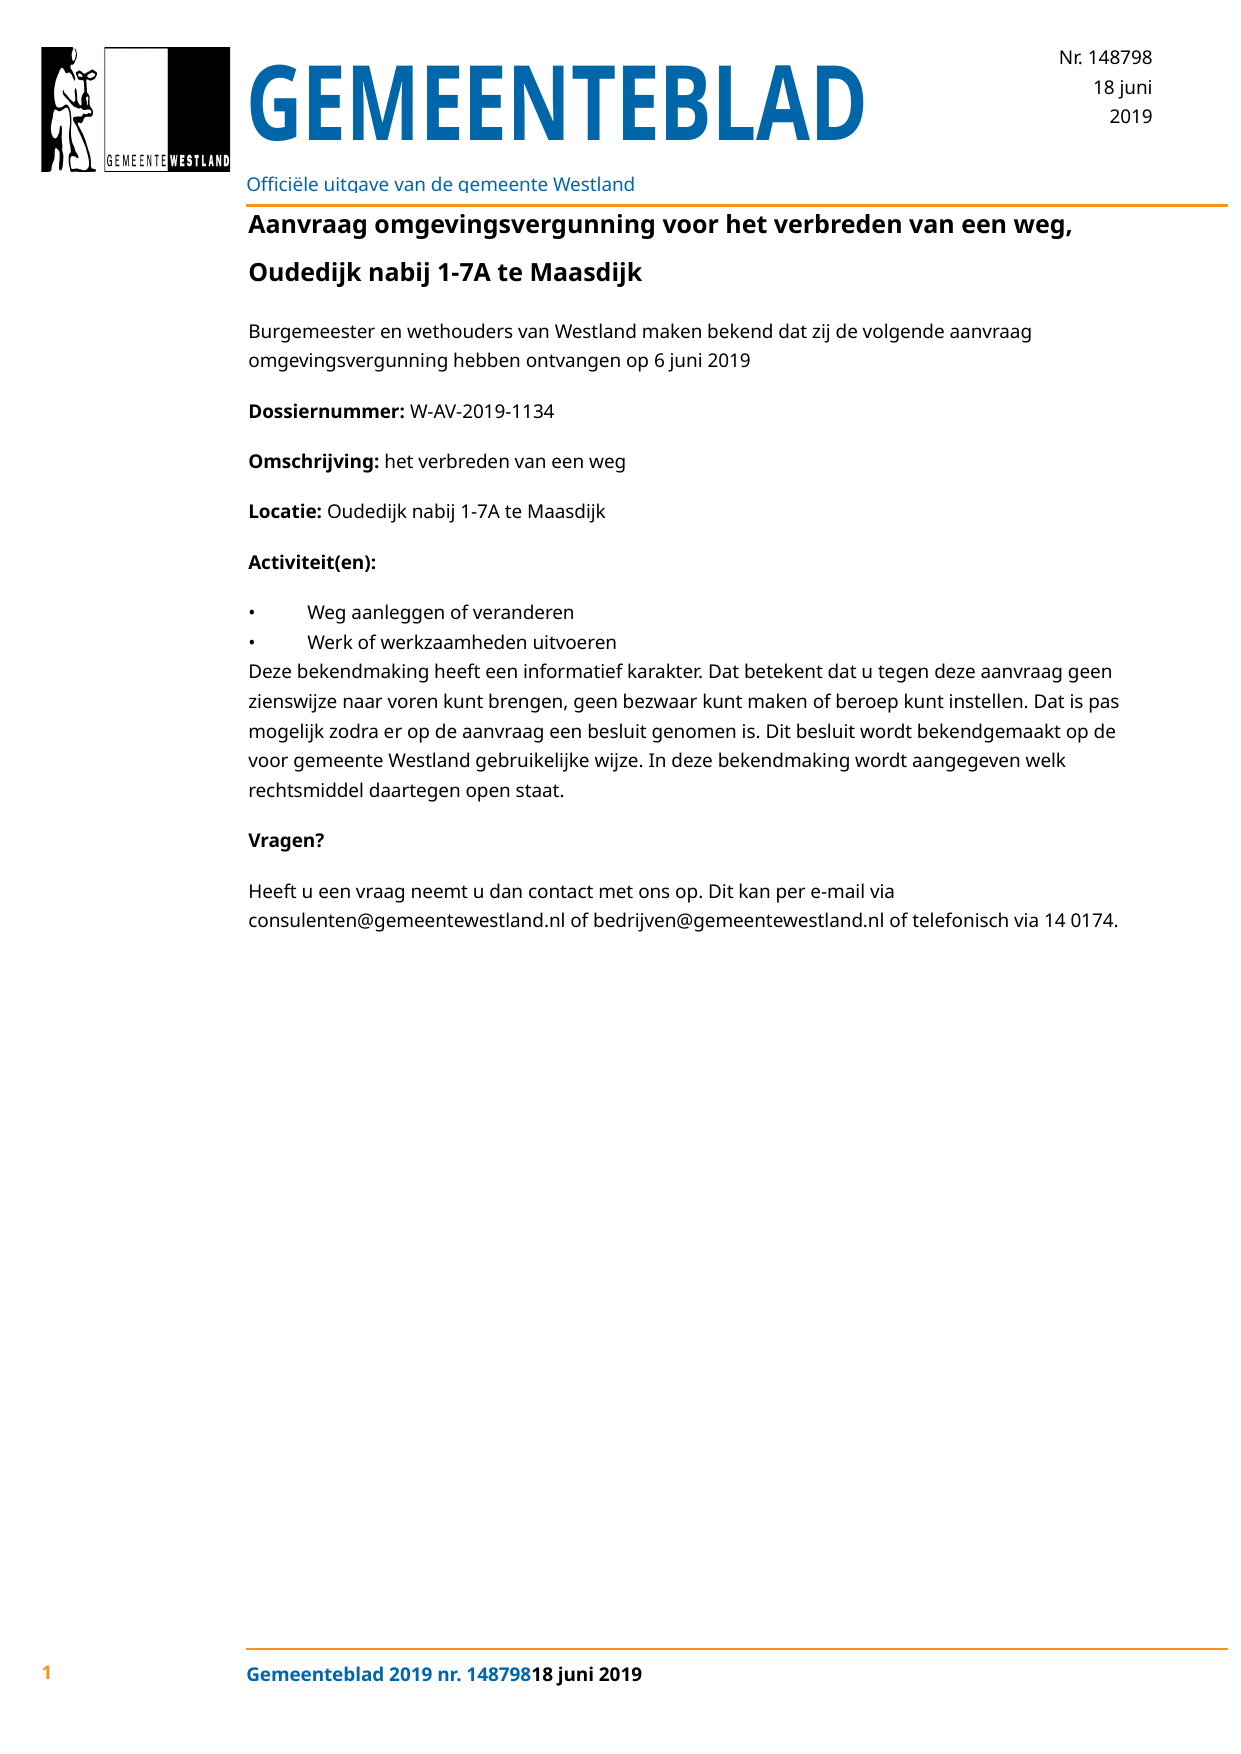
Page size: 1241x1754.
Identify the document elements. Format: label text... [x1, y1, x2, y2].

text Locatie: Oudedijk nabij 1-7A te Maasdijk [248, 499, 1152, 524]
text Deze bekendmaking heeft een informatief karakter. Dat betekent dat u tegen deze aanvraag geen zienswijze naar voren kunt brengen, geen bezwaar kunt maken of beroep kunt instellen. Dat is pas mogelijk zodra er op de aanvraag een besluit genomen is. Dit besluit wordt bekendgemaakt op de voor gemeente Westland gebruikelijke wijze. In deze bekendmaking wordt aangegeven welk rechtsmiddel daartegen open staat. [248, 659, 1152, 803]
text Activiteit(en): [248, 549, 1152, 575]
text Omschrijving: het verbreden van een weg [248, 448, 1152, 474]
list Werk of werkzaamheden uitvoeren [248, 629, 1152, 655]
text Aanvraag omgevingsvergunning voor het verbreden van een weg, Oudedijk nabij 1-7A te Maasdijk [248, 207, 1152, 288]
text Vragen? [248, 827, 1152, 853]
text Burgemeester en wethouders van Westland maken bekend dat zij de volgende aanvraag omgevingsvergunning hebben ontvangen op 6 juni 2019 [248, 318, 1152, 373]
list Weg aanleggen of veranderen [248, 599, 1152, 625]
text Heeft u een vraag neemt u dan contact met ons op. Dit kan per e-mail via consulenten@gemeentewestland.nl of bedrijven@gemeentewestland.nl of telefonisch via 14 0174. [248, 878, 1152, 933]
picture [41, 47, 231, 172]
text Dossiernummer: W-AV-2019-1134 [248, 398, 1152, 424]
